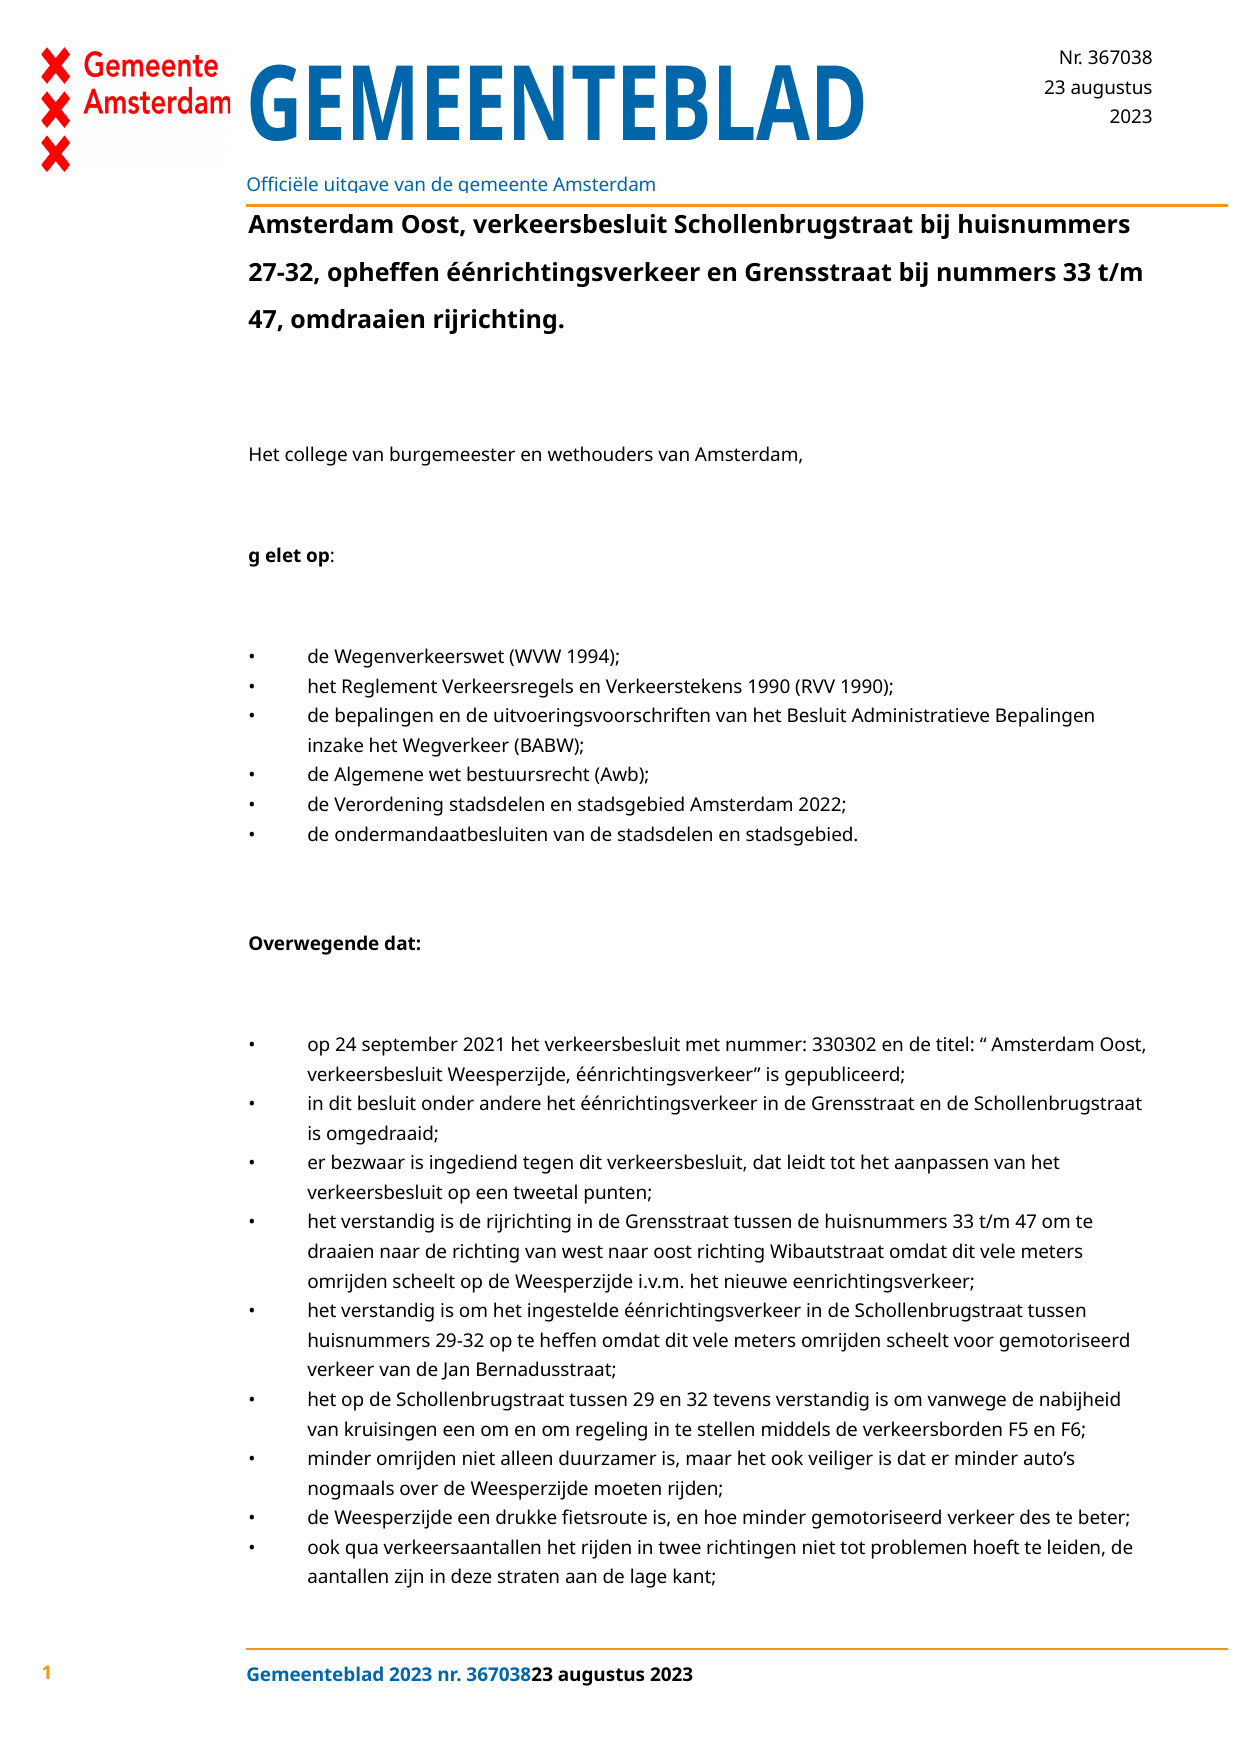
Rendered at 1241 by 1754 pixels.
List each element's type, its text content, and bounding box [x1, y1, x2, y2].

list het verstandig is om het ingestelde éénrichtingsverkeer in de Schollenbrugstraat tussen huisnummers 29-32 op te heffen omdat dit vele meters omrijden scheelt voor gemotoriseerd verkeer van de Jan Bernadusstraat; [248, 1297, 1152, 1382]
list er bezwaar is ingediend tegen dit verkeersbesluit, dat leidt tot het aanpassen van het verkeersbesluit op een tweetal punten; [248, 1149, 1152, 1205]
list de bepalingen en de uitvoeringsvoorschriften van het Besluit Administratieve Bepalingen inzake het Wegverkeer (BABW); [248, 702, 1152, 758]
text g elet op: [248, 542, 1152, 568]
list op 24 september 2021 het verkeersbesluit met nummer: 330302 en de titel: “ Amsterdam Oost, verkeersbesluit Weesperzijde, éénrichtingsverkeer” is gepubliceerd; [248, 1031, 1152, 1087]
list minder omrijden niet alleen duurzamer is, maar het ook veiliger is dat er minder auto’s nogmaals over de Weesperzijde moeten rijden; [248, 1445, 1152, 1501]
list in dit besluit onder andere het éénrichtingsverkeer in de Grensstraat en de Schollenbrugstraat is omgedraaid; [248, 1090, 1152, 1146]
picture [41, 47, 231, 172]
list de ondermandaatbesluiten van de stadsdelen en stadsgebied. [248, 821, 1152, 847]
text Overwegende dat: [248, 930, 1152, 956]
list het Reglement Verkeersregels en Verkeerstekens 1990 (RVV 1990); [248, 673, 1152, 699]
text Het college van burgemeester en wethouders van Amsterdam, [248, 442, 1152, 467]
list de Weesperzijde een drukke fietsroute is, en hoe minder gemotoriseerd verkeer des te beter; [248, 1504, 1152, 1530]
list de Wegenverkeerswet (WVW 1994); [248, 643, 1152, 669]
list het verstandig is de rijrichting in de Grensstraat tussen de huisnummers 33 t/m 47 om te draaien naar de richting van west naar oost richting Wibautstraat omdat dit vele meters omrijden scheelt op de Weesperzijde i.v.m. het nieuwe eenrichtingsverkeer; [248, 1209, 1152, 1294]
list het op de Schollenbrugstraat tussen 29 en 32 tevens verstandig is om vanwege de nabijheid van kruisingen een om en om regeling in te stellen middels de verkeersborden F5 en F6; [248, 1386, 1152, 1442]
list de Algemene wet bestuursrecht (Awb); [248, 762, 1152, 787]
list ook qua verkeersaantallen het rijden in twee richtingen niet tot problemen hoeft te leiden, de aantallen zijn in deze straten aan de lage kant; [248, 1534, 1152, 1589]
text Amsterdam Oost, verkeersbesluit Schollenbrugstraat bij huisnummers 27-32, opheffen éénrichtingsverkeer en Grensstraat bij nummers 33 t/m 47, omdraaien rijrichting. [248, 207, 1152, 336]
list de Verordening stadsdelen en stadsgebied Amsterdam 2022; [248, 791, 1152, 817]
